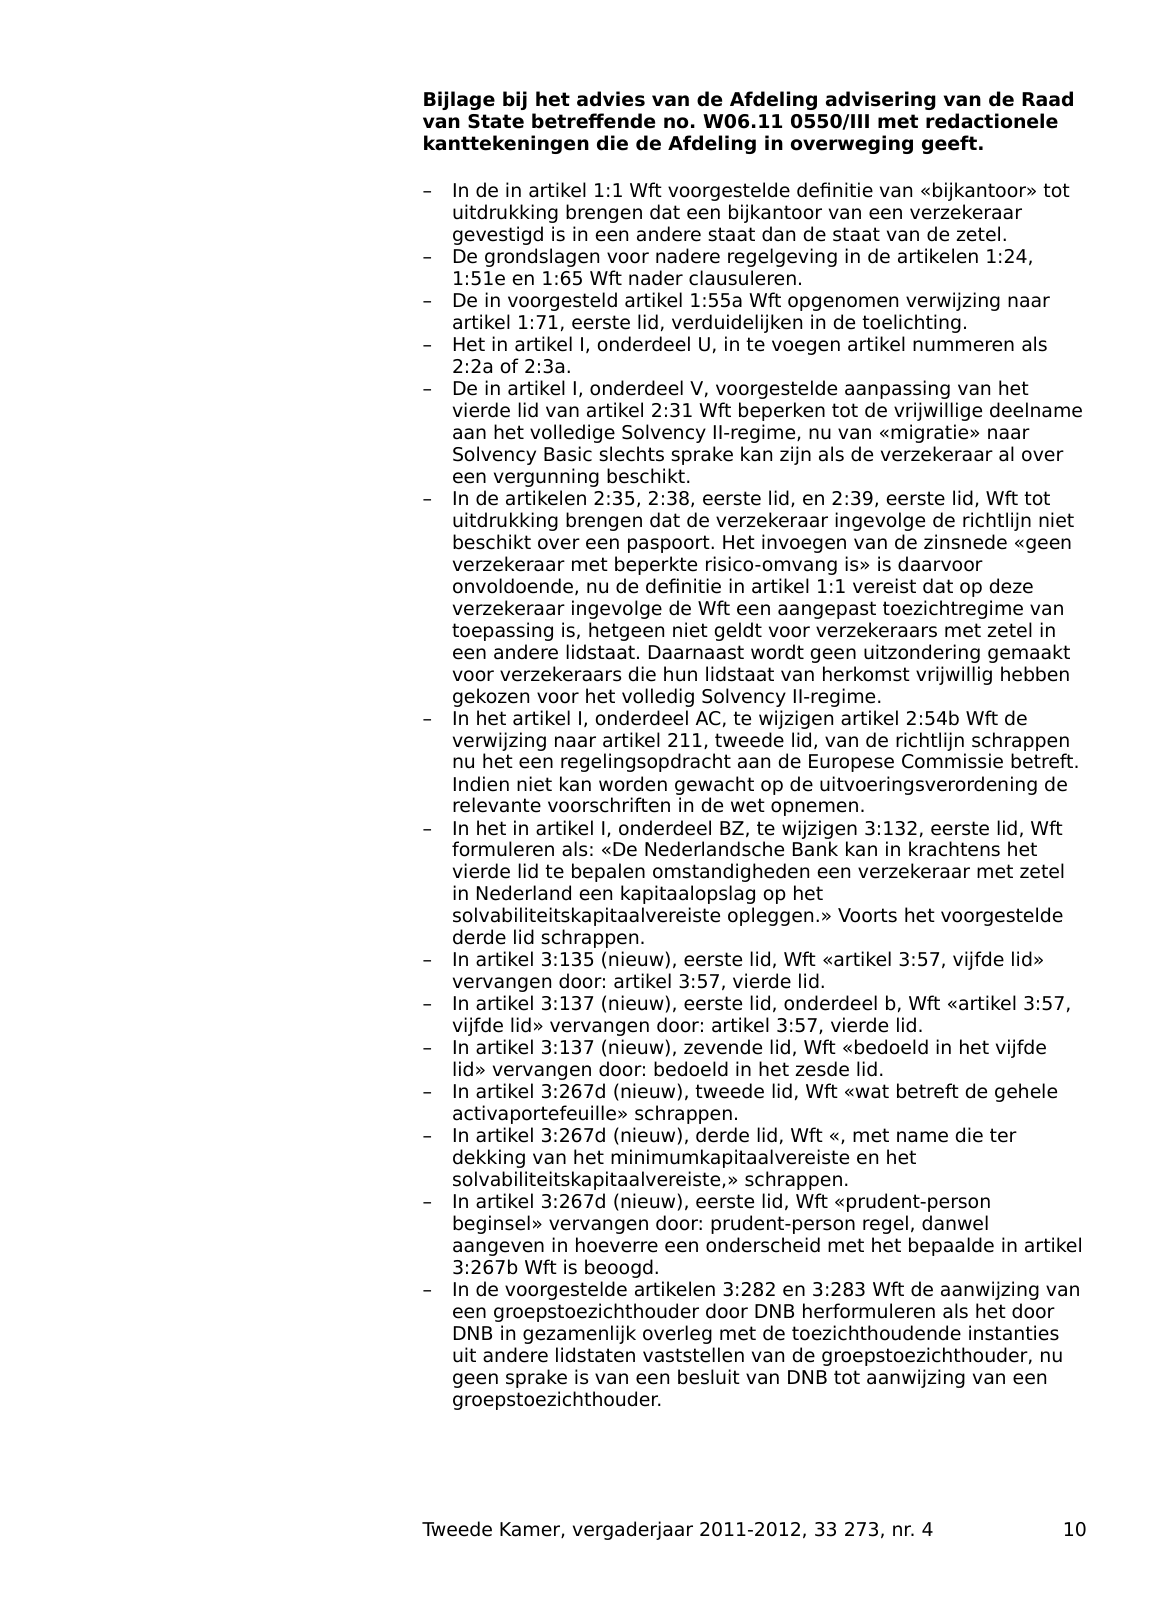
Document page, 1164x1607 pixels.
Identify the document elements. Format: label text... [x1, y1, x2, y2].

text – De in artikel I, onderdeel V, voorgestelde aanpassing van het vierde lid van artikel 2:31 Wft beperken tot de vrijwillige deelname aan het volledige Solvency II-regime, nu van «migratie» naar Solvency Basic slechts sprake kan zijn als de verzekeraar al over een vergunning beschikt. [422, 378, 1087, 488]
text – In het artikel I, onderdeel AC, te wijzigen artikel 2:54b Wft de verwijzing naar artikel 211, tweede lid, van de richtlijn schrappen nu het een regelingsopdracht aan de Europese Commissie betreft. Indien niet kan worden gewacht op de uitvoeringsverordening de relevante voorschriften in de wet opnemen. [422, 707, 1087, 817]
text – In artikel 3:137 (nieuw), eerste lid, onderdeel b, Wft «artikel 3:57, vijfde lid» vervangen door: artikel 3:57, vierde lid. [422, 993, 1087, 1037]
text – De grondslagen voor nadere regelgeving in de artikelen 1:24, 1:51e en 1:65 Wft nader clausuleren. [422, 246, 1087, 290]
text – In artikel 3:267d (nieuw), eerste lid, Wft «prudent-person beginsel» vervangen door: prudent-person regel, danwel aangeven in hoeverre een onderscheid met het bepaalde in artikel 3:267b Wft is beoogd. [422, 1191, 1087, 1279]
text – In artikel 3:267d (nieuw), tweede lid, Wft «wat betreft de gehele activaportefeuille» schrappen. [422, 1081, 1087, 1125]
text – In artikel 3:267d (nieuw), derde lid, Wft «, met name die ter dekking van het minimumkapitaalvereiste en het solvabiliteitskapitaalvereiste,» schrappen. [422, 1125, 1087, 1191]
subtitle Bijlage bij het advies van de Afdeling advisering van de Raad van State betreffende no. W06.11 0550/III met redactionele kanttekeningen die de Afdeling in overweging geeft. [77, 89, 1087, 155]
text – Het in artikel I, onderdeel U, in te voegen artikel nummeren als 2:2a of 2:3a. [422, 334, 1087, 378]
text – In de voorgestelde artikelen 3:282 en 3:283 Wft de aanwijzing van een groepstoezichthouder door DNB herformuleren als het door DNB in gezamenlijk overleg met de toezichthoudende instanties uit andere lidstaten vaststellen van de groepstoezichthouder, nu geen sprake is van een besluit van DNB tot aanwijzing van een groepstoezichthouder. [422, 1279, 1087, 1411]
text – In artikel 3:137 (nieuw), zevende lid, Wft «bedoeld in het vijfde lid» vervangen door: bedoeld in het zesde lid. [422, 1037, 1087, 1081]
text – In de in artikel 1:1 Wft voorgestelde definitie van «bijkantoor» tot uitdrukking brengen dat een bijkantoor van een verzekeraar gevestigd is in een andere staat dan de staat van de zetel. [422, 180, 1087, 246]
text – In artikel 3:135 (nieuw), eerste lid, Wft «artikel 3:57, vijfde lid» vervangen door: artikel 3:57, vierde lid. [422, 949, 1087, 993]
text – In het in artikel I, onderdeel BZ, te wijzigen 3:132, eerste lid, Wft formuleren als: «De Nederlandsche Bank kan in krachtens het vierde lid te bepalen omstandigheden een verzekeraar met zetel in Nederland een kapitaalopslag op het solvabiliteitskapitaalvereiste opleggen.» Voorts het voorgestelde derde lid schrappen. [422, 817, 1087, 949]
text – De in voorgesteld artikel 1:55a Wft opgenomen verwijzing naar artikel 1:71, eerste lid, verduidelijken in de toelichting. [422, 290, 1087, 334]
text – In de artikelen 2:35, 2:38, eerste lid, en 2:39, eerste lid, Wft tot uitdrukking brengen dat de verzekeraar ingevolge de richtlijn niet beschikt over een paspoort. Het invoegen van de zinsnede «geen verzekeraar met beperkte risico-omvang is» is daarvoor onvoldoende, nu de definitie in artikel 1:1 vereist dat op deze verzekeraar ingevolge de Wft een aangepast toezichtregime van toepassing is, hetgeen niet geldt voor verzekeraars met zetel in een andere lidstaat. Daarnaast wordt geen uitzondering gemaakt voor verzekeraars die hun lidstaat van herkomst vrijwillig hebben gekozen voor het volledig Solvency II-regime. [422, 488, 1087, 707]
